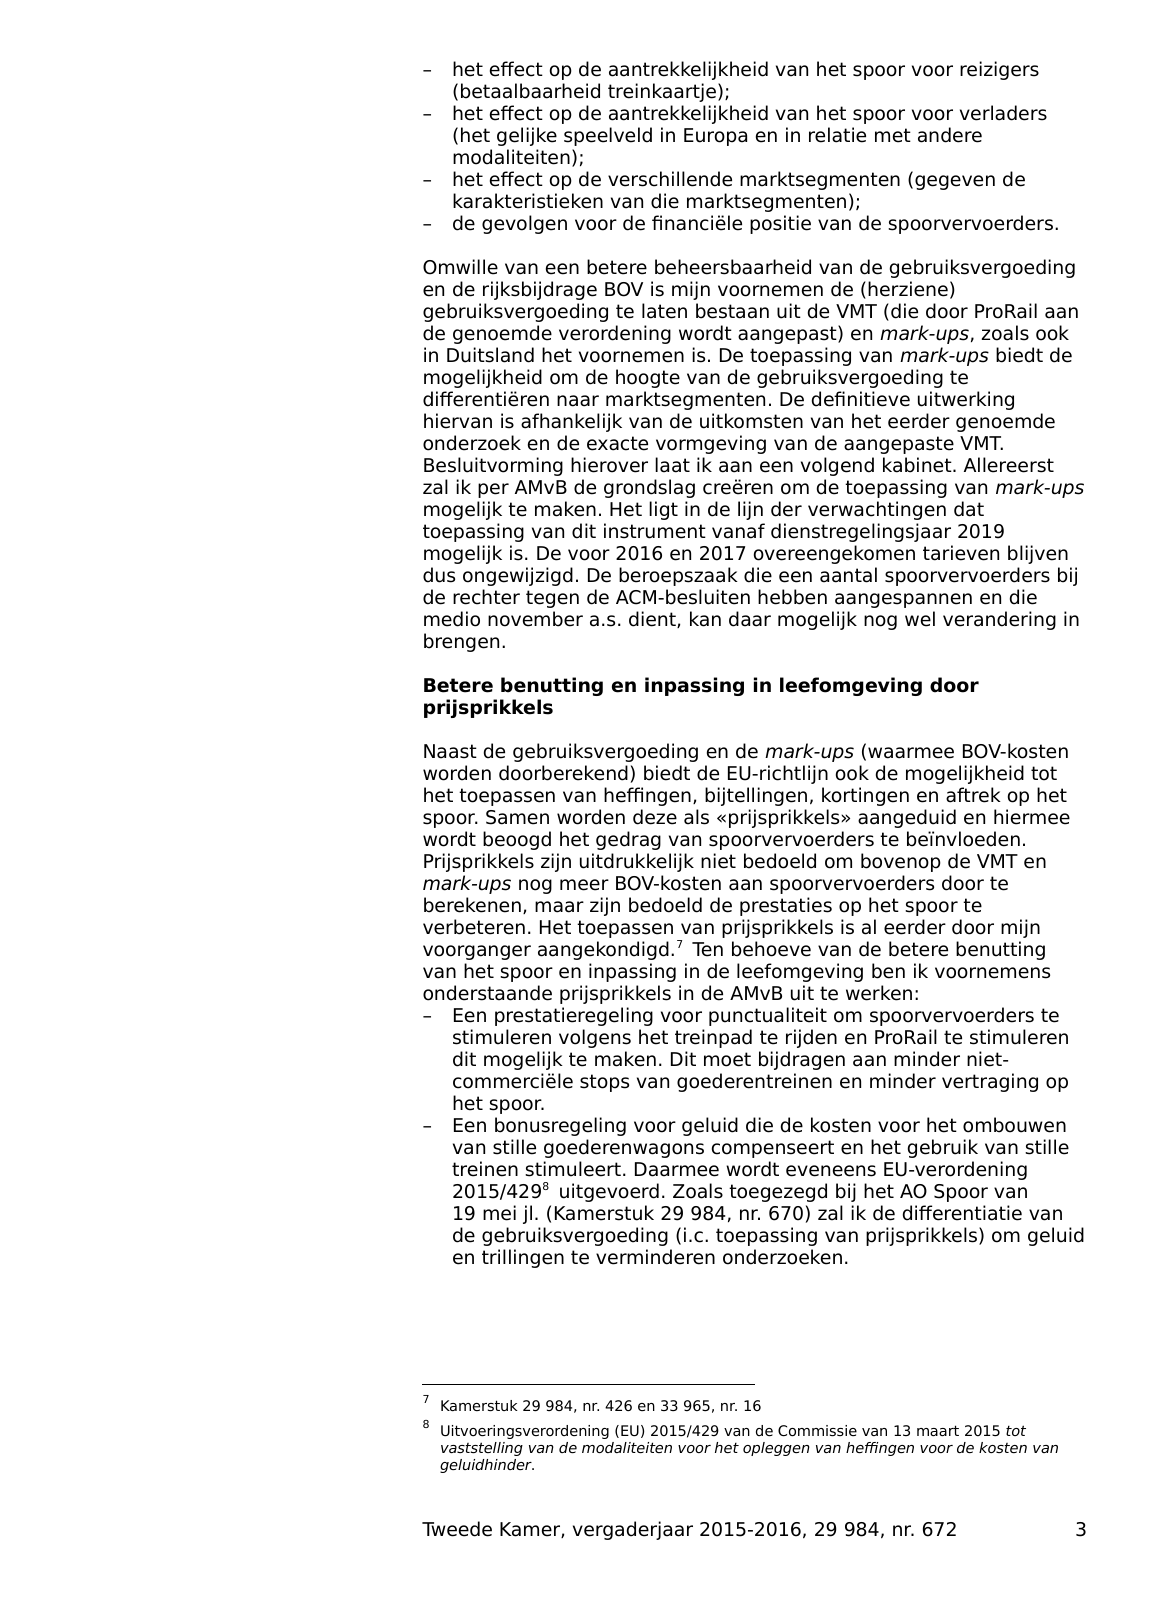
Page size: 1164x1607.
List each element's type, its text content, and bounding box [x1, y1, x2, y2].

text Omwille van een betere beheersbaarheid van de gebruiksvergoeding en de rijksbijdrage BOV is mijn voornemen de (herziene) gebruiksvergoeding te laten bestaan uit de VMT (die door ProRail aan de genoemde verordening wordt aangepast) en mark-ups, zoals ook in Duitsland het voornemen is. De toepassing van mark-ups biedt de mogelijkheid om de hoogte van de gebruiksvergoeding te differentiëren naar marktsegmenten. De definitieve uitwerking hiervan is afhankelijk van de uitkomsten van het eerder genoemde onderzoek en de exacte vormgeving van de aangepaste VMT. Besluitvorming hierover laat ik aan een volgend kabinet. Allereerst zal ik per AMvB de grondslag creëren om de toepassing van mark-ups mogelijk te maken. Het ligt in de lijn der verwachtingen dat toepassing van dit instrument vanaf dienstregelingsjaar 2019 mogelijk is. De voor 2016 en 2017 overeengekomen tarieven blijven dus ongewijzigd. De beroepszaak die een aantal spoorvervoerders bij de rechter tegen de ACM-besluiten hebben aangespannen en die medio november a.s. dient, kan daar mogelijk nog wel verandering in brengen. [422, 257, 1087, 653]
text – Een bonusregeling voor geluid die de kosten voor het ombouwen van stille goederenwagons compenseert en het gebruik van stille treinen stimuleert. Daarmee wordt eveneens EU-verordening 2015/429 uitgevoerd. Zoals toegezegd bij het AO Spoor van 19 mei jl. (Kamerstuk 29 984, nr. 670) zal ik de differentiatie van de gebruiksvergoeding (i.c. toepassing van prijsprikkels) om geluid en trillingen te verminderen onderzoeken. [422, 1115, 1087, 1268]
text Kamerstuk 29 984, nr. 426 en 33 965, nr. 16 [422, 1393, 1087, 1416]
text – de gevolgen voor de financiële positie van de spoorvervoerders. [422, 213, 1087, 235]
text Naast de gebruiksvergoeding en de mark-ups (waarmee BOV-kosten worden doorberekend) biedt de EU-richtlijn ook de mogelijkheid tot het toepassen van heffingen, bijtellingen, kortingen en aftrek op het spoor. Samen worden deze als «prijsprikkels» aangeduid en hiermee wordt beoogd het gedrag van spoorvervoerders te beïnvloeden. Prijsprikkels zijn uitdrukkelijk niet bedoeld om bovenop de VMT en mark-ups nog meer BOV-kosten aan spoorvervoerders door te berekenen, maar zijn bedoeld de prestaties op het spoor te verbeteren. Het toepassen van prijsprikkels is al eerder door mijn voorganger aangekondigd. Ten behoeve van de betere benutting van het spoor en inpassing in de leefomgeving ben ik voornemens onderstaande prijsprikkels in de AMvB uit te werken: [422, 741, 1087, 1005]
text – Een prestatieregeling voor punctualiteit om spoorvervoerders te stimuleren volgens het treinpad te rijden en ProRail te stimuleren dit mogelijk te maken. Dit moet bijdragen aan minder niet-commerciële stops van goederentreinen en minder vertraging op het spoor. [422, 1005, 1087, 1115]
text Uitvoeringsverordening (EU) 2015/429 van de Commissie van 13 maart 2015 tot vaststelling van de modaliteiten voor het opleggen van heffingen voor de kosten van geluidhinder. [422, 1418, 1087, 1474]
text – het effect op de aantrekkelijkheid van het spoor voor verladers (het gelijke speelveld in Europa en in relatie met andere modaliteiten); [422, 103, 1087, 169]
subtitle Betere benutting en inpassing in leefomgeving door prijsprikkels [422, 675, 1087, 719]
text – het effect op de aantrekkelijkheid van het spoor voor reizigers (betaalbaarheid treinkaartje); [422, 59, 1087, 103]
text – het effect op de verschillende marktsegmenten (gegeven de karakteristieken van die marktsegmenten); [422, 169, 1087, 213]
